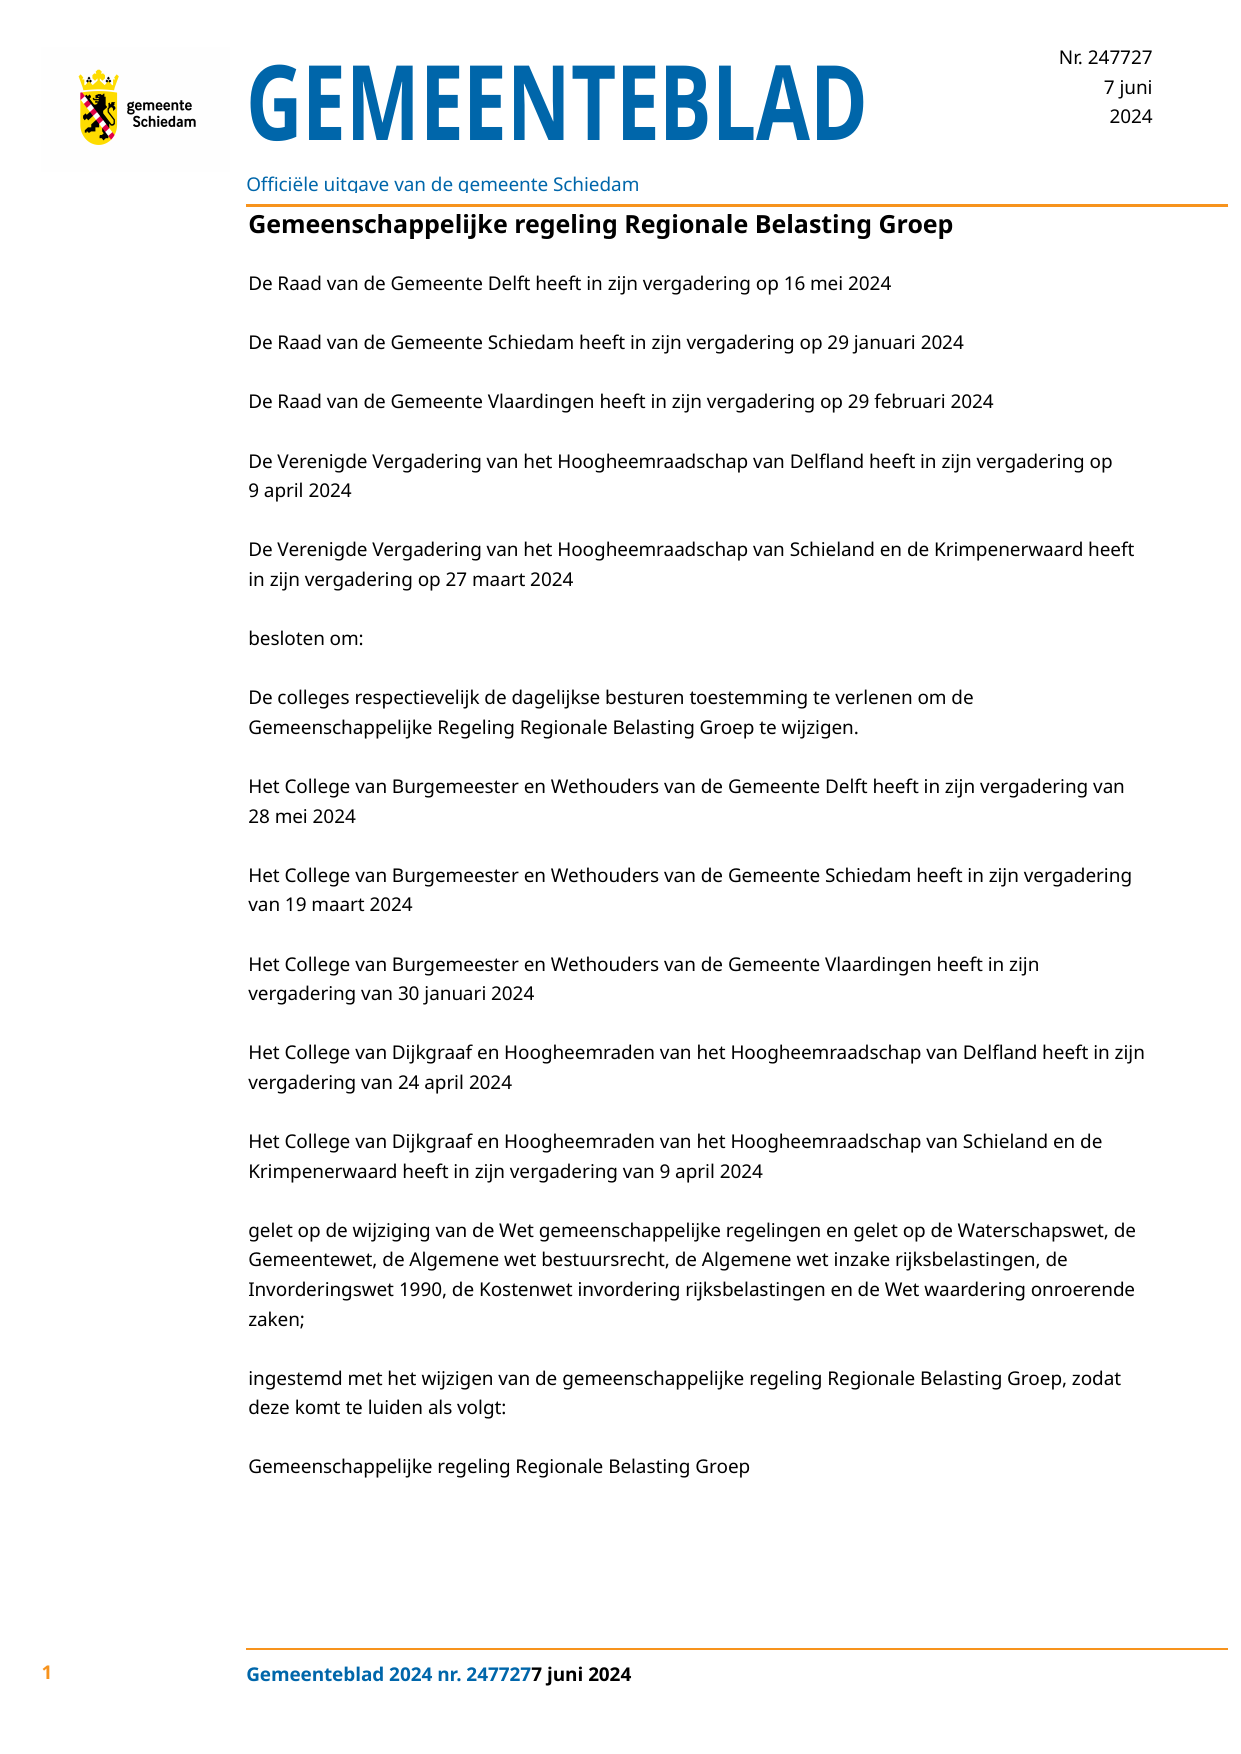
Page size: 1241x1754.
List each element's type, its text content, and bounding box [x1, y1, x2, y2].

text ingestemd met het wijzigen van de gemeenschappelijke regeling Regionale Belasting Groep, zodat deze komt te luiden als volgt: [248, 1365, 1152, 1420]
text Gemeenschappelijke regeling Regionale Belasting Groep [248, 207, 1152, 241]
text De Verenigde Vergadering van het Hoogheemraadschap van Schieland en de Krimpenerwaard heeft in zijn vergadering op 27 maart 2024 [248, 537, 1152, 592]
text De Raad van de Gemeente Schiedam heeft in zijn vergadering op 29 januari 2024 [248, 329, 1152, 355]
text Het College van Dijkgraaf en Hoogheemraden van het Hoogheemraadschap van Delfland heeft in zijn [248, 1039, 1152, 1065]
picture [41, 47, 231, 172]
text De colleges respectievelijk de dagelijkse besturen toestemming te verlenen om de Gemeenschappelijke Regeling Regionale Belasting Groep te wijzigen. [248, 684, 1152, 740]
text De Verenigde Vergadering van het Hoogheemraadschap van Delfland heeft in zijn vergadering op [248, 448, 1152, 473]
text gelet op de wijziging van de Wet gemeenschappelijke regelingen en gelet op de Waterschapswet, de Gemeentewet, de Algemene wet bestuursrecht, de Algemene wet inzake rijksbelastingen, de Invorderingswet 1990, de Kostenwet invordering rijksbelastingen en de Wet waardering onroerende zaken; [248, 1217, 1152, 1331]
text Het College van Burgemeester en Wethouders van de Gemeente Delft heeft in zijn vergadering van [248, 773, 1152, 799]
text Het College van Dijkgraaf en Hoogheemraden van het Hoogheemraadschap van Schieland en de Krimpenerwaard heeft in zijn vergadering van 9 april 2024 [248, 1128, 1152, 1183]
text 9 april 2024 [248, 477, 1152, 503]
text Het College van Burgemeester en Wethouders van de Gemeente Vlaardingen heeft in zijn vergadering van 30 januari 2024 [248, 951, 1152, 1006]
text De Raad van de Gemeente Vlaardingen heeft in zijn vergadering op 29 februari 2024 [248, 389, 1152, 414]
text Gemeenschappelijke regeling Regionale Belasting Groep [248, 1454, 1152, 1479]
text 28 mei 2024 [248, 803, 1152, 828]
text Het College van Burgemeester en Wethouders van de Gemeente Schiedam heeft in zijn vergadering van 19 maart 2024 [248, 862, 1152, 917]
text De Raad van de Gemeente Delft heeft in zijn vergadering op 16 mei 2024 [248, 270, 1152, 296]
text vergadering van 24 april 2024 [248, 1069, 1152, 1095]
text besloten om: [248, 625, 1152, 651]
